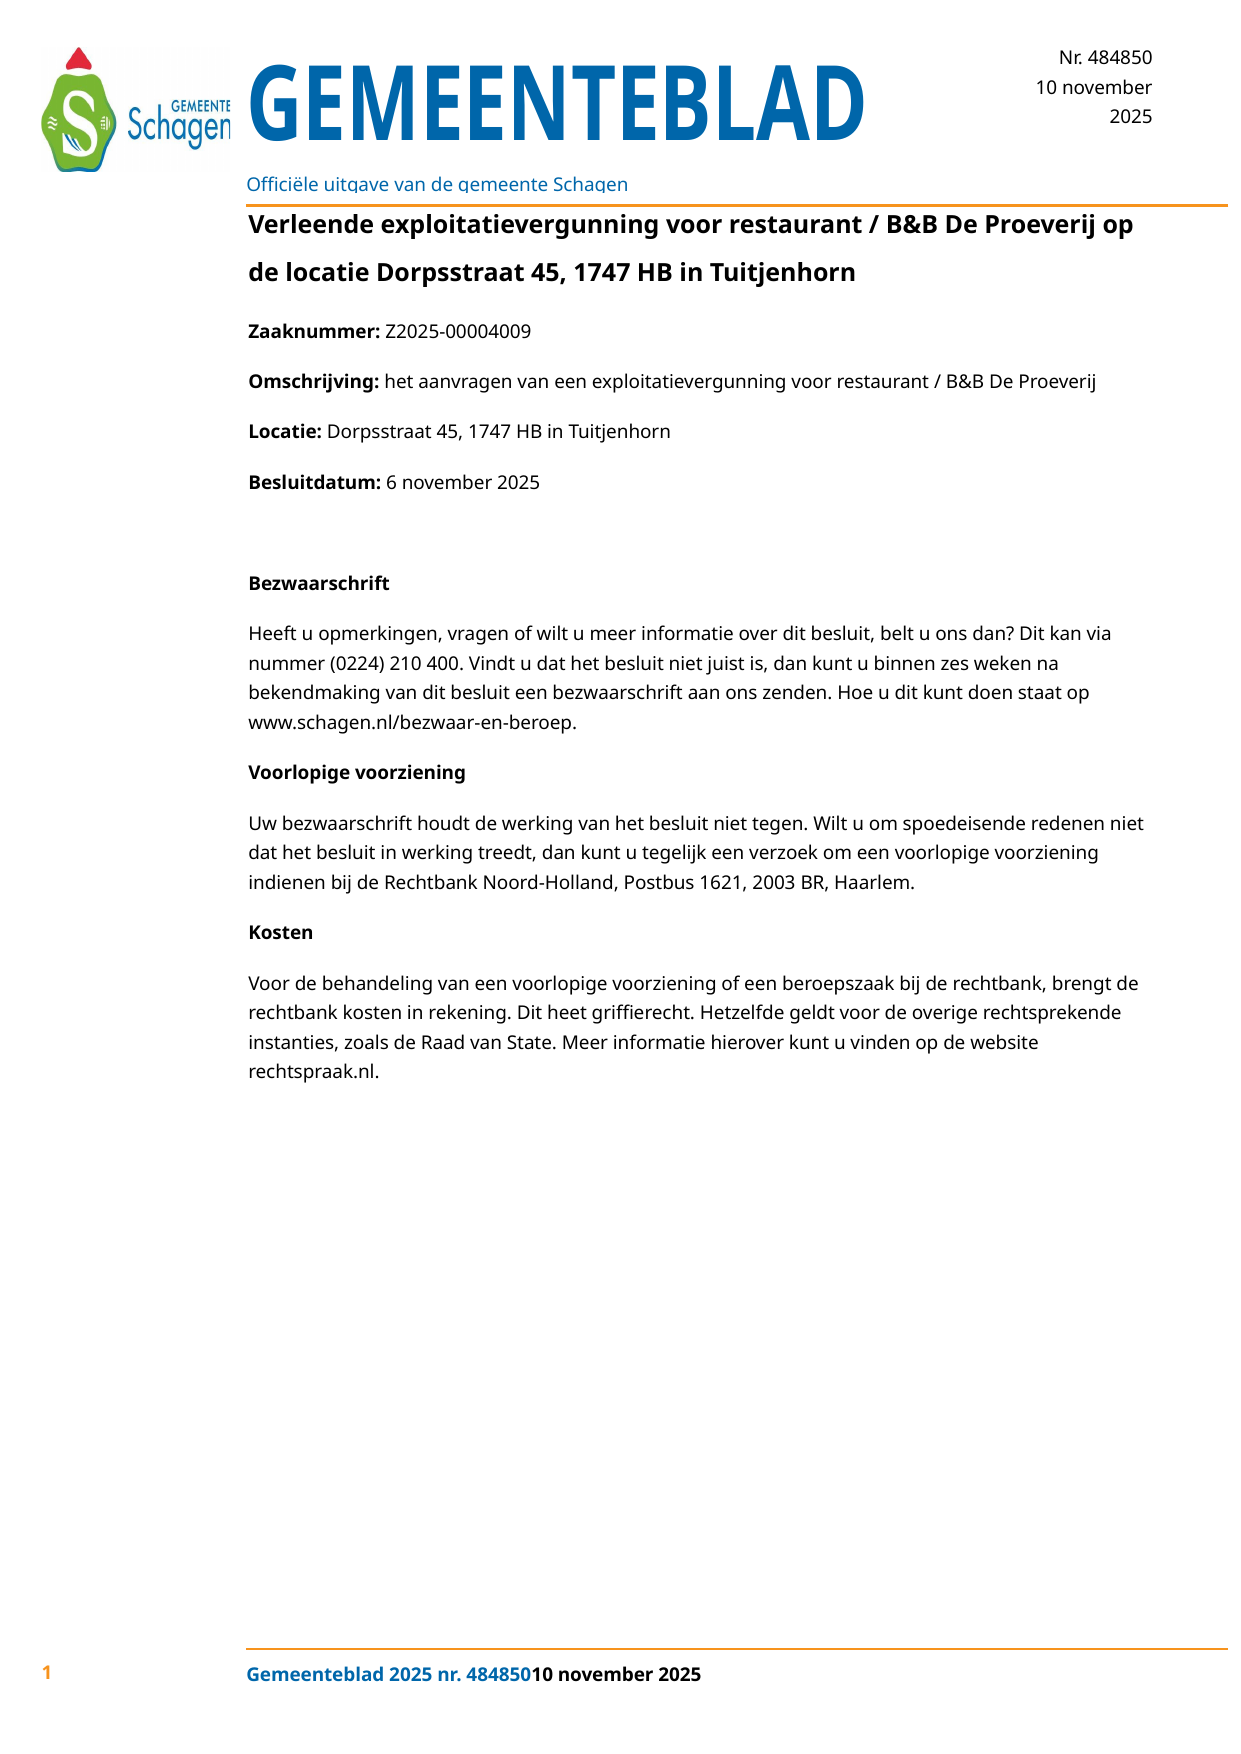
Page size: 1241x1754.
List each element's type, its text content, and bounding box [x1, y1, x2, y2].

text Locatie: Dorpsstraat 45, 1747 HB in Tuitjenhorn [248, 419, 1152, 444]
text Besluitdatum: 6 november 2025 [248, 469, 1152, 495]
text Omschrijving: het aanvragen van een exploitatievergunning voor restaurant / B&B De Proeverij [248, 368, 1152, 394]
text Uw bezwaarschrift houdt de werking van het besluit niet tegen. Wilt u om spoedeisende redenen niet dat het besluit in werking treedt, dan kunt u tegelijk een verzoek om een voorlopige voorziening indienen bij de Rechtbank Noord-Holland, Postbus 1621, 2003 BR, Haarlem. [248, 810, 1152, 895]
text Voorlopige voorziening [248, 759, 1152, 785]
picture [41, 47, 231, 172]
text Heeft u opmerkingen, vragen of wilt u meer informatie over dit besluit, belt u ons dan? Dit kan via nummer (0224) 210 400. Vindt u dat het besluit niet juist is, dan kunt u binnen zes weken na bekendmaking van dit besluit een bezwaarschrift aan ons zenden. Hoe u dit kunt doen staat op www.schagen.nl/bezwaar-en-beroep. [248, 620, 1152, 735]
text Verleende exploitatievergunning voor restaurant / B&B De Proeverij op de locatie Dorpsstraat 45, 1747 HB in Tuitjenhorn [248, 207, 1152, 288]
text Voor de behandeling van een voorlopige voorziening of een beroepszaak bij de rechtbank, brengt de rechtbank kosten in rekening. Dit heet griffierecht. Hetzelfde geldt voor de overige rechtsprekende instanties, zoals de Raad van State. Meer informatie hierover kunt u vinden op de website rechtspraak.nl. [248, 970, 1152, 1084]
text Zaaknummer: Z2025-00004009 [248, 318, 1152, 344]
text Kosten [248, 919, 1152, 945]
text Bezwaarschrift [248, 570, 1152, 596]
